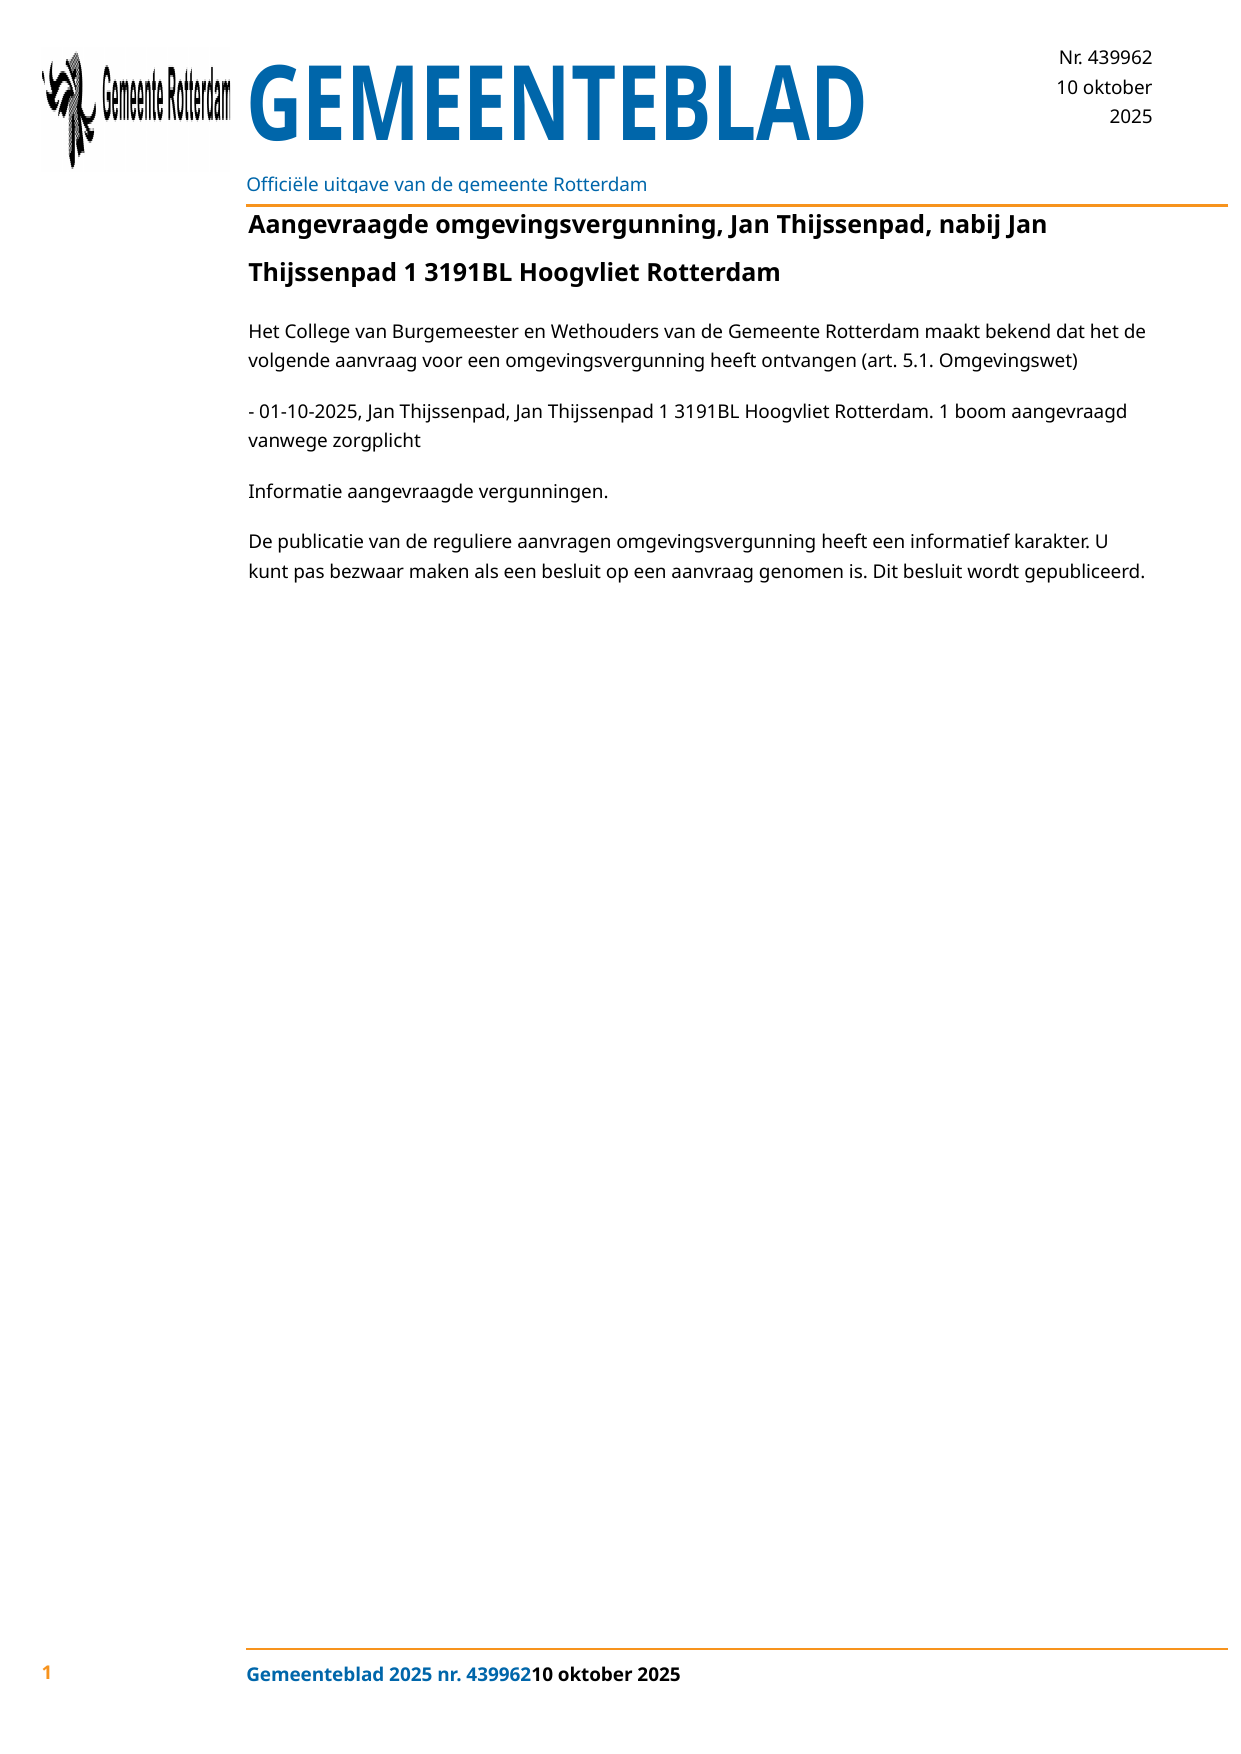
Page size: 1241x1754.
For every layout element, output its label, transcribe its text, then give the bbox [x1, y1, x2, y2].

text Aangevraagde omgevingsvergunning, Jan Thijssenpad, nabij Jan Thijssenpad 1 3191BL Hoogvliet Rotterdam [248, 207, 1152, 288]
text - 01-10-2025, Jan Thijssenpad, Jan Thijssenpad 1 3191BL Hoogvliet Rotterdam. 1 boom aangevraagd vanwege zorgplicht [248, 398, 1152, 453]
text De publicatie van de reguliere aanvragen omgevingsvergunning heeft een informatief karakter. U kunt pas bezwaar maken als een besluit op een aanvraag genomen is. Dit besluit wordt gepubliceerd. [248, 528, 1152, 584]
text Het College van Burgemeester en Wethouders van de Gemeente Rotterdam maakt bekend dat het de volgende aanvraag voor een omgevingsvergunning heeft ontvangen (art. 5.1. Omgevingswet) [248, 318, 1152, 373]
text Informatie aangevraagde vergunningen. [248, 478, 1152, 504]
picture [41, 47, 231, 172]
